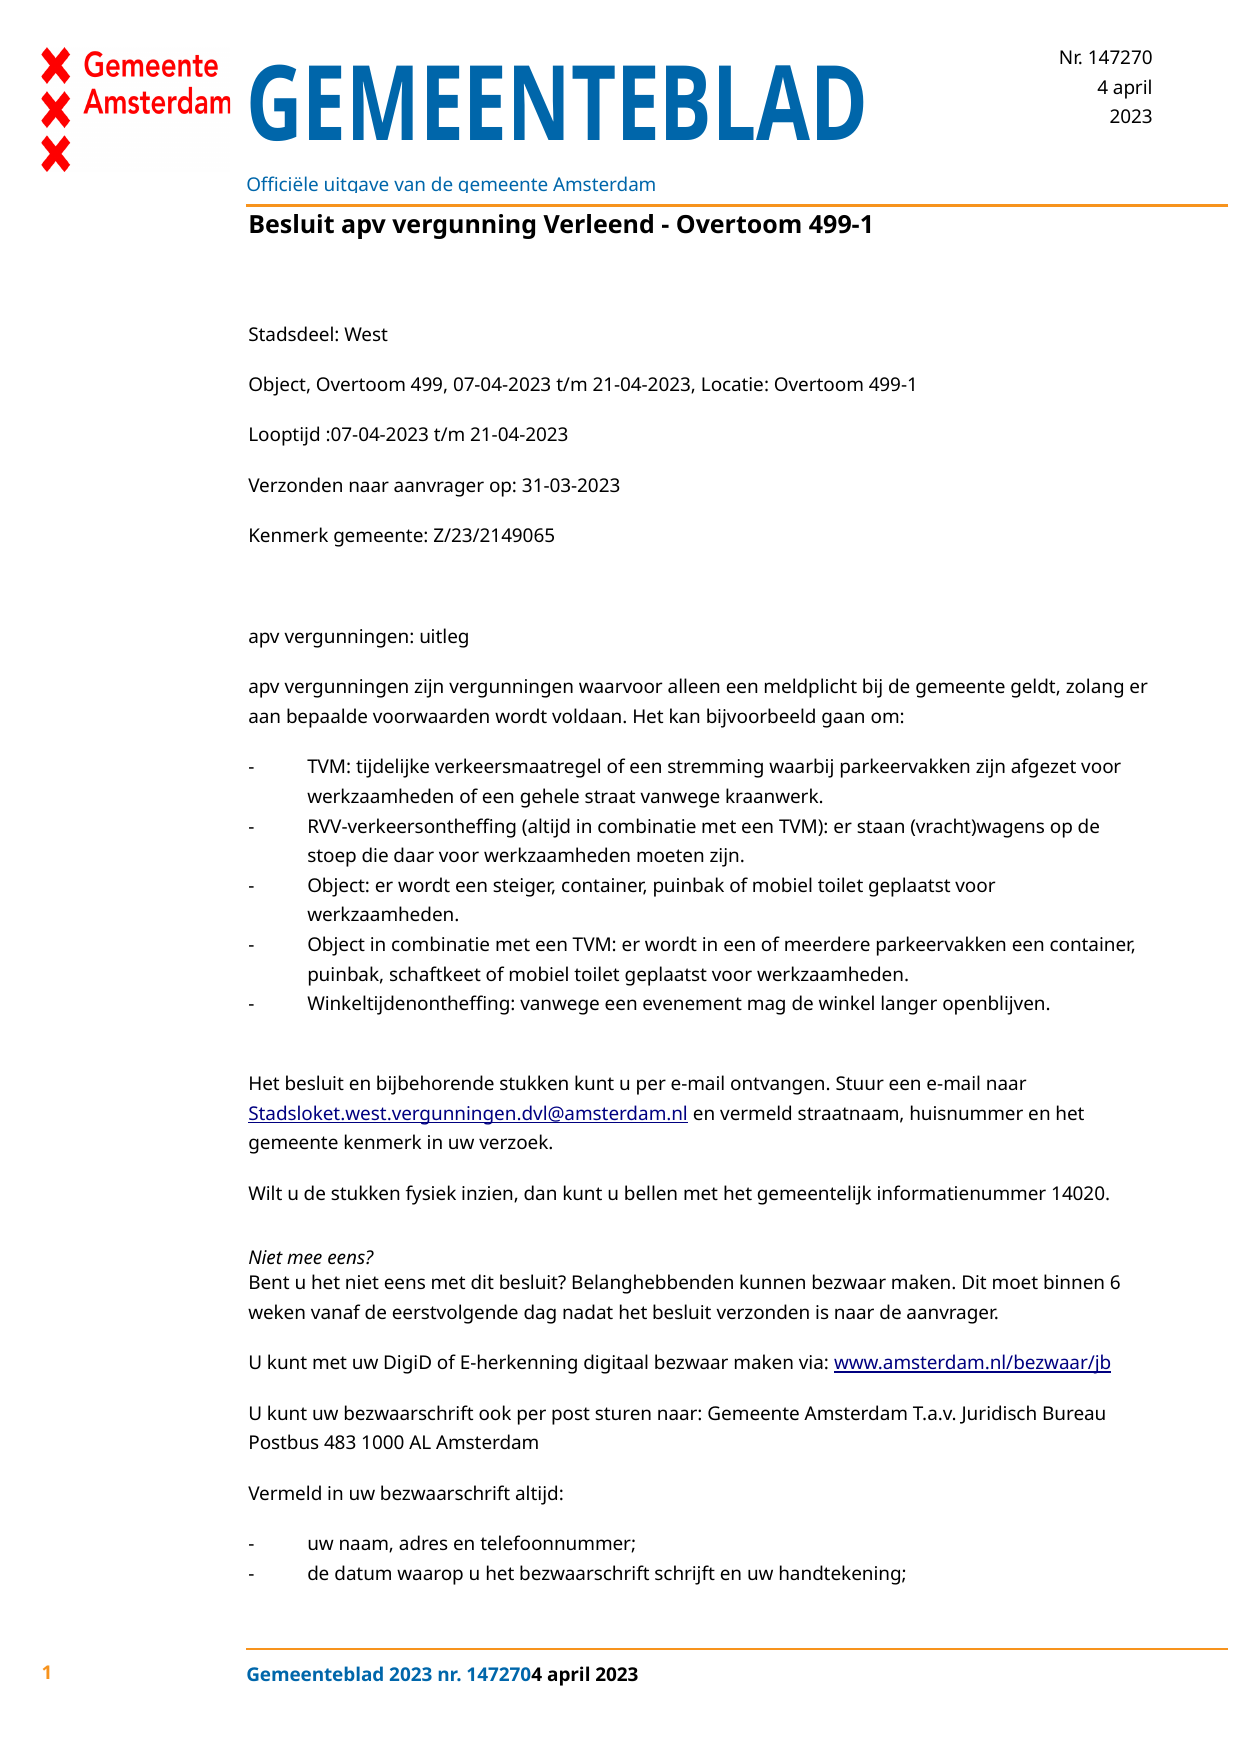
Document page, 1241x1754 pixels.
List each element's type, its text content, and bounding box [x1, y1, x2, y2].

text Niet mee eens? [248, 1244, 1152, 1269]
text U kunt uw bezwaarschrift ook per post sturen naar: Gemeente Amsterdam T.a.v. Juridisch Bureau Postbus 483 1000 AL Amsterdam [248, 1400, 1152, 1455]
text Wilt u de stukken fysiek inzien, dan kunt u bellen met het gemeentelijk informatienummer 14020. [248, 1180, 1152, 1206]
list Winkeltijdenontheffing: vanwege een evenement mag de winkel langer openblijven. [248, 990, 1152, 1016]
text Bent u het niet eens met dit besluit? Belanghebbenden kunnen bezwaar maken. Dit moet binnen 6 weken vanaf de eerstvolgende dag nadat het besluit verzonden is naar de aanvrager. [248, 1269, 1152, 1325]
list Object: er wordt een steiger, container, puinbak of mobiel toilet geplaatst voor werkzaamheden. [248, 872, 1152, 927]
text Besluit apv vergunning Verleend - Overtoom 499-1 [248, 207, 1152, 241]
list Object in combinatie met een TVM: er wordt in een of meerdere parkeervakken een container, puinbak, schaftkeet of mobiel toilet geplaatst voor werkzaamheden. [248, 931, 1152, 986]
list TVM: tijdelijke verkeersmaatregel of een stremming waarbij parkeervakken zijn afgezet voor werkzaamheden of een gehele straat vanwege kraanwerk. [248, 754, 1152, 809]
list uw naam, adres en telefoonnummer; [248, 1530, 1152, 1556]
text U kunt met uw DigiD of E-herkenning digitaal bezwaar maken via: www.amsterdam.nl/bezwaar/jb [248, 1349, 1152, 1375]
text Vermeld in uw bezwaarschrift altijd: [248, 1480, 1152, 1506]
list de datum waarop u het bezwaarschrift schrijft en uw handtekening; [248, 1560, 1152, 1586]
text Kenmerk gemeente: Z/23/2149065 [248, 522, 1152, 548]
text Object, Overtoom 499, 07-04-2023 t/m 21-04-2023, Locatie: Overtoom 499-1 [248, 371, 1152, 397]
picture [41, 47, 231, 172]
text Verzonden naar aanvrager op: 31-03-2023 [248, 472, 1152, 498]
list RVV-verkeersontheffing (altijd in combinatie met een TVM): er staan (vracht)wagens op de stoep die daar voor werkzaamheden moeten zijn. [248, 813, 1152, 868]
text Stadsdeel: West [248, 321, 1152, 346]
text apv vergunningen: uitleg [248, 623, 1152, 649]
text apv vergunningen zijn vergunningen waarvoor alleen een meldplicht bij de gemeente geldt, zolang er aan bepaalde voorwaarden wordt voldaan. Het kan bijvoorbeeld gaan om: [248, 674, 1152, 729]
text Het besluit en bijbehorende stukken kunt u per e-mail ontvangen. Stuur een e-mail naar Stadsloket.west.vergunningen.dvl@amsterdam.nl en vermeld straatnaam, huisnummer en het gemeente kenmerk in uw verzoek. [248, 1070, 1152, 1155]
text Looptijd :07-04-2023 t/m 21-04-2023 [248, 422, 1152, 447]
